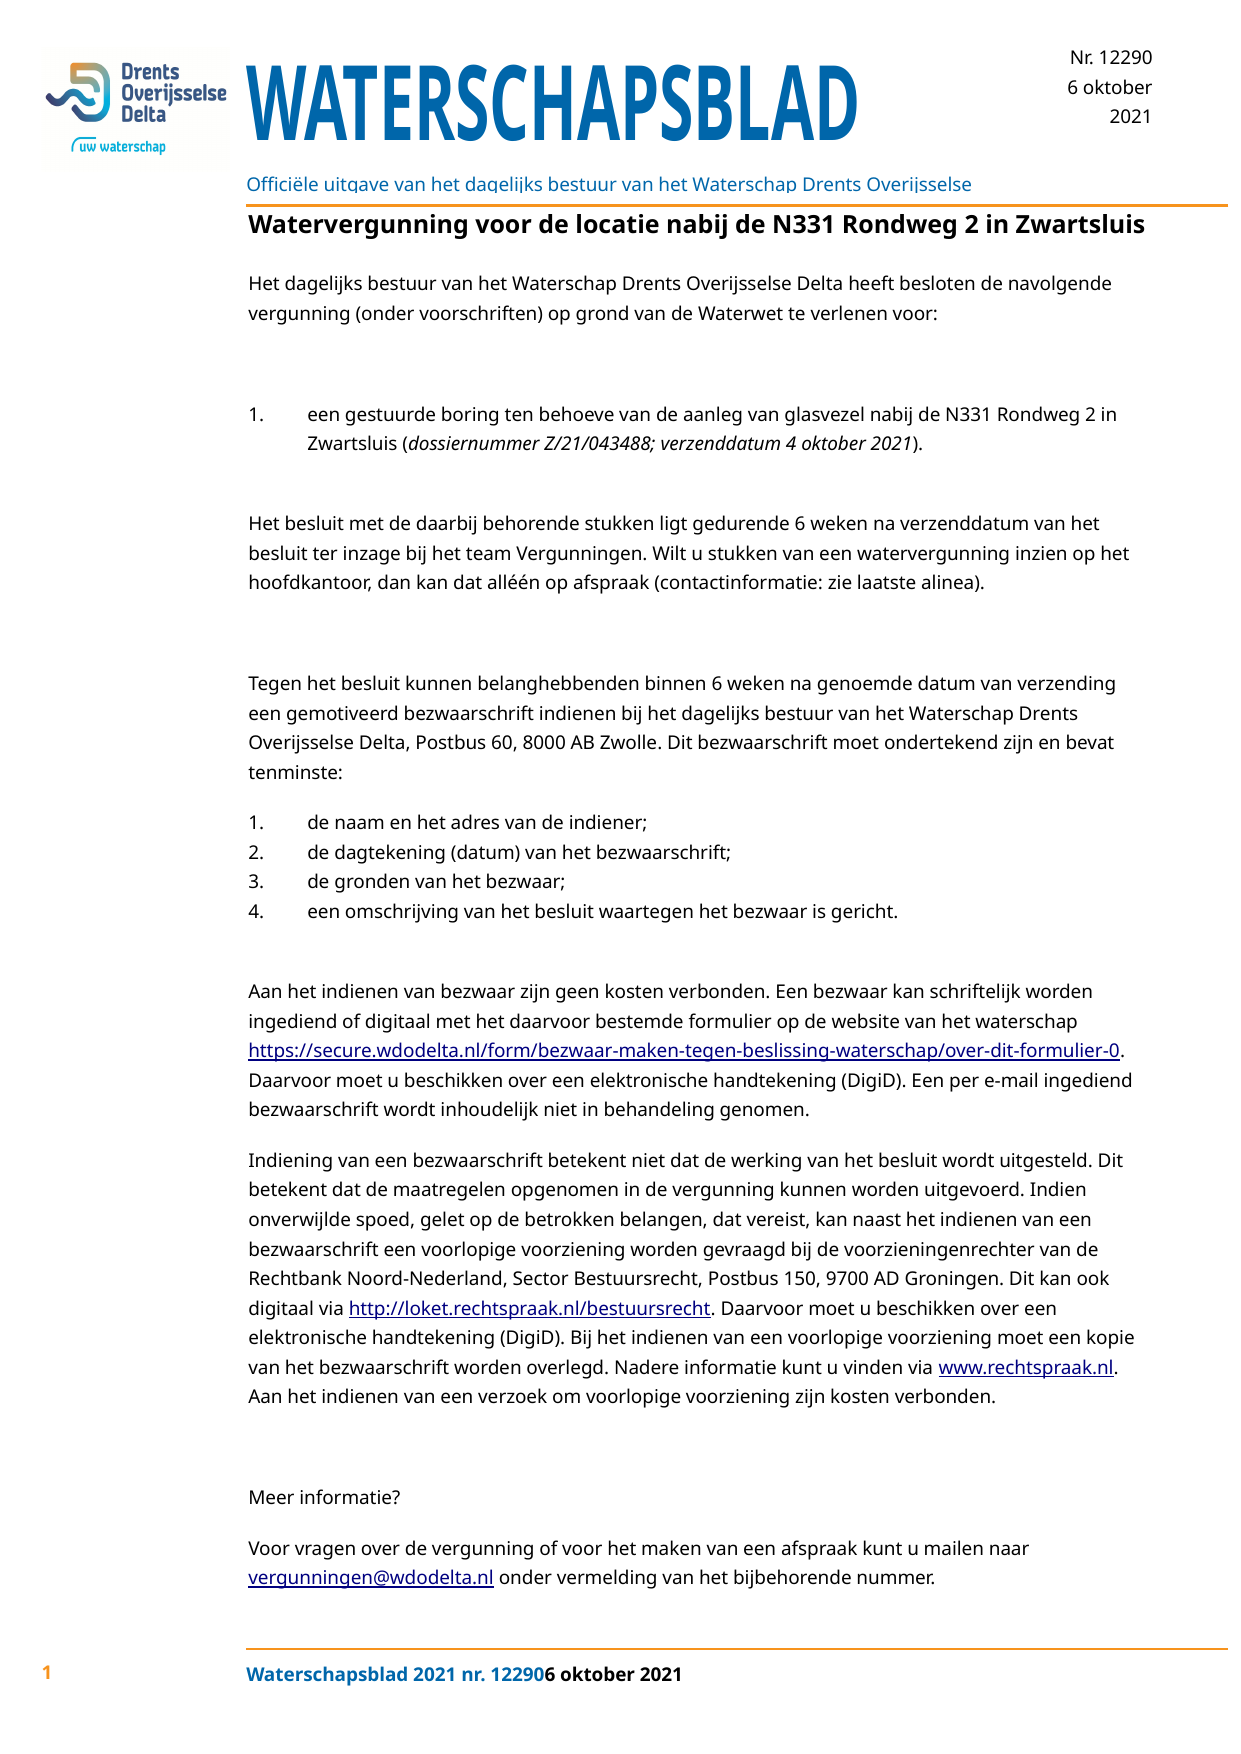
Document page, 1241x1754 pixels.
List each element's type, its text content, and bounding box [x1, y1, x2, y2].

text Indiening van een bezwaarschrift betekent niet dat de werking van het besluit wordt uitgesteld. Dit betekent dat de maatregelen opgenomen in de vergunning kunnen worden uitgevoerd. Indien onverwijlde spoed, gelet op de betrokken belangen, dat vereist, kan naast het indienen van een bezwaarschrift een voorlopige voorziening worden gevraagd bij de voorzieningenrechter van de Rechtbank Noord-Nederland, Sector Bestuursrecht, Postbus 150, 9700 AD Groningen. Dit kan ook digitaal via http://loket.rechtspraak.nl/bestuursrecht. Daarvoor moet u beschikken over een elektronische handtekening (DigiD). Bij het indienen van een voorlopige voorziening moet een kopie van het bezwaarschrift worden overlegd. Nadere informatie kunt u vinden via www.rechtspraak.nl. Aan het indienen van een verzoek om voorlopige voorziening zijn kosten verbonden. [248, 1147, 1152, 1409]
text Het dagelijks bestuur van het Waterschap Drents Overijsselse Delta heeft besloten de navolgende vergunning (onder voorschriften) op grond van de Waterwet te verlenen voor: [248, 270, 1152, 326]
list de gronden van het bezwaar; [248, 869, 1152, 894]
text Het besluit met de daarbij behorende stukken ligt gedurende 6 weken na verzenddatum van het besluit ter inzage bij het team Vergunningen. Wilt u stukken van een watervergunning inzien op het hoofdkantoor, dan kan dat alléén op afspraak (contactinformatie: zie laatste alinea). [248, 510, 1152, 595]
list de naam en het adres van de indiener; [248, 809, 1152, 835]
text Tegen het besluit kunnen belanghebbenden binnen 6 weken na genoemde datum van verzending een gemotiveerd bezwaarschrift indienen bij het dagelijks bestuur van het Waterschap Drents Overijsselse Delta, Postbus 60, 8000 AB Zwolle. Dit bezwaarschrift moet ondertekend zijn en bevat tenminste: [248, 670, 1152, 785]
text Watervergunning voor de locatie nabij de N331 Rondweg 2 in Zwartsluis [248, 207, 1152, 241]
list een gestuurde boring ten behoeve van de aanleg van glasvezel nabij de N331 Rondweg 2 in Zwartsluis (dossiernummer Z/21/043488; verzenddatum 4 oktober 2021). [248, 401, 1152, 456]
list een omschrijving van het besluit waartegen het bezwaar is gericht. [248, 898, 1152, 924]
text Meer informatie? [248, 1484, 1152, 1510]
picture [41, 47, 231, 172]
text Voor vragen over de vergunning of voor het maken van een afspraak kunt u mailen naar vergunningen@wdodelta.nl onder vermelding van het bijbehorende nummer. [248, 1535, 1152, 1590]
text Aan het indienen van bezwaar zijn geen kosten verbonden. Een bezwaar kan schriftelijk worden ingediend of digitaal met het daarvoor bestemde formulier op de website van het waterschap https://secure.wdodelta.nl/form/bezwaar-maken-tegen-beslissing-waterschap/over-dit-formulier-0. Daarvoor moet u beschikken over een elektronische handtekening (DigiD). Een per e-mail ingediend bezwaarschrift wordt inhoudelijk niet in behandeling genomen. [248, 978, 1152, 1122]
list de dagtekening (datum) van het bezwaarschrift; [248, 839, 1152, 865]
